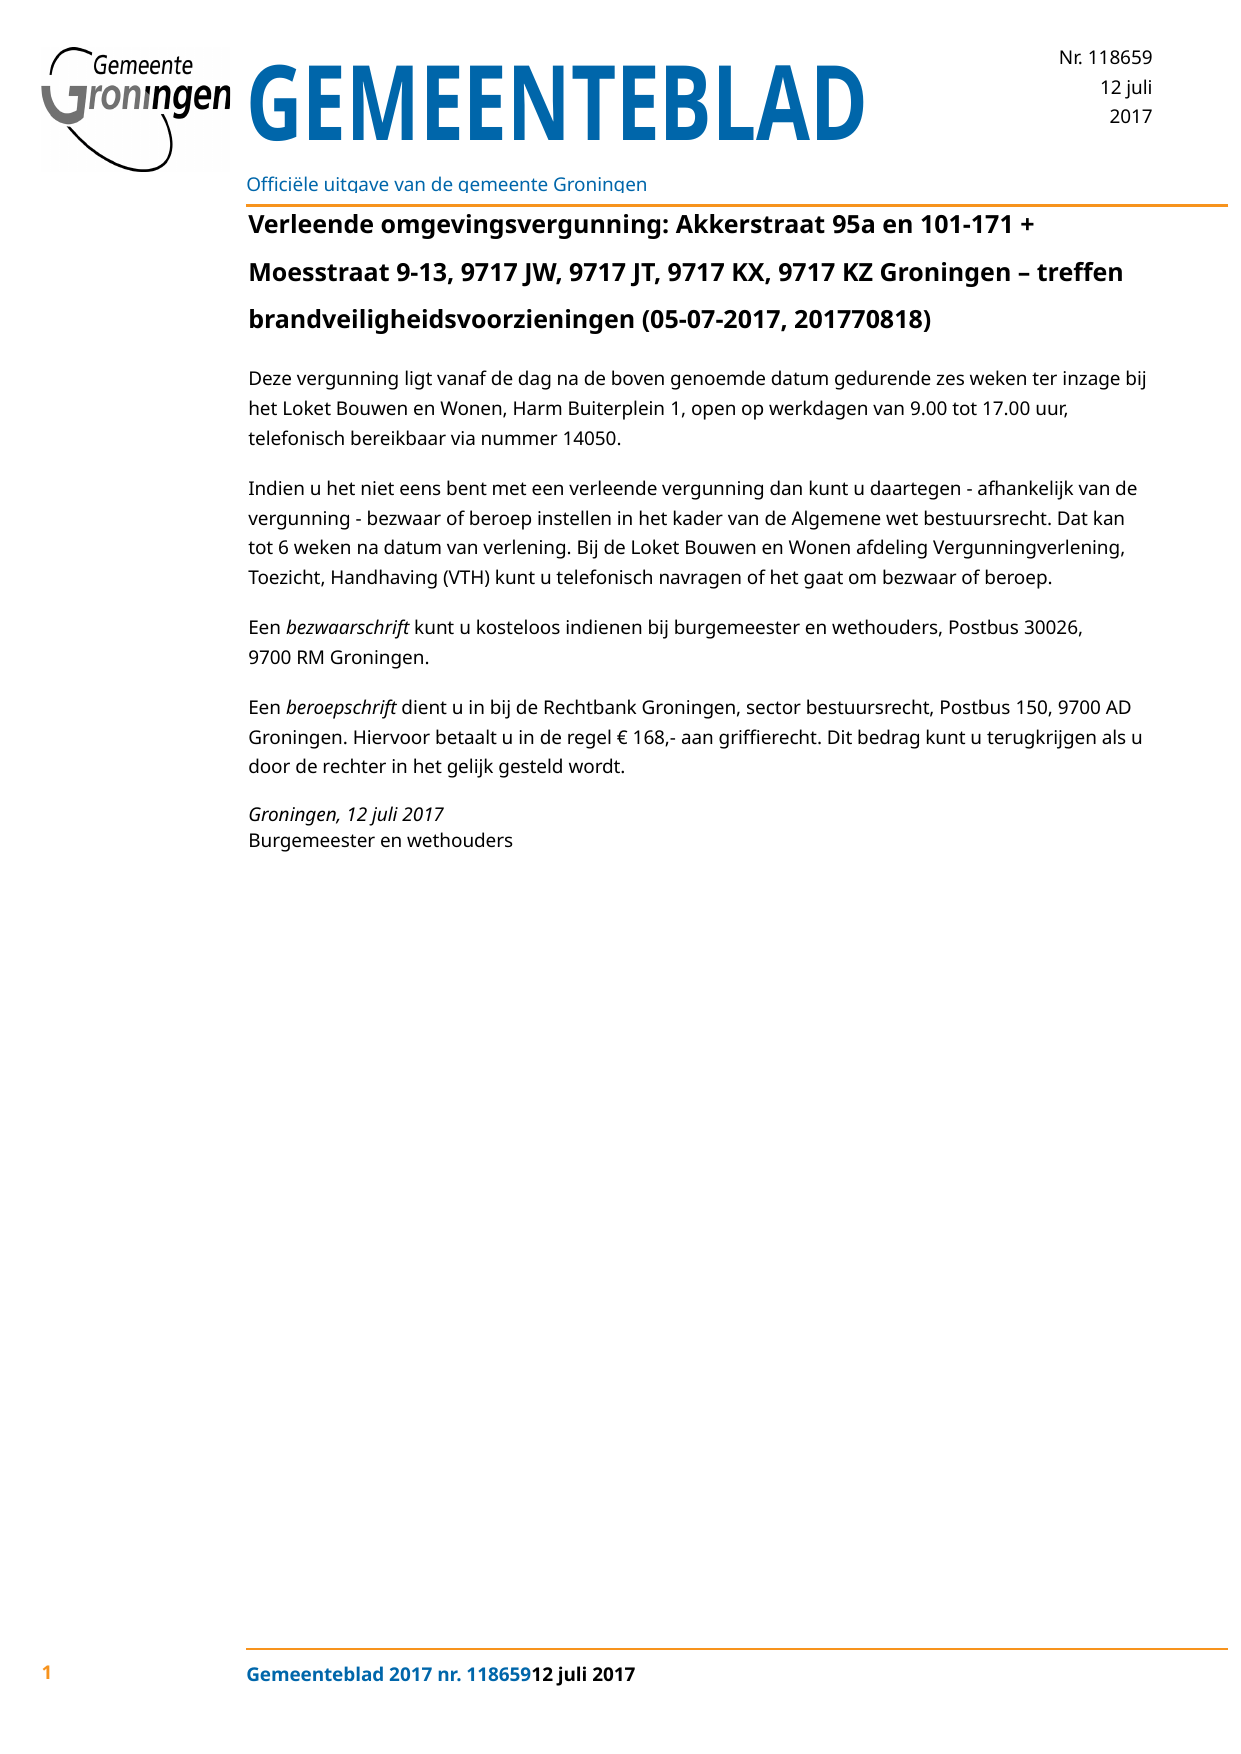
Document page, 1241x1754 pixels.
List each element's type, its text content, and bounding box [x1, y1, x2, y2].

text Verleende omgevingsvergunning: Akkerstraat 95a en 101-171 + Moesstraat 9-13, 9717 JW, 9717 JT, 9717 KX, 9717 KZ Groningen – treffen brandveiligheidsvoorzieningen (05-07-2017, 201770818) [248, 207, 1152, 336]
text Burgemeester en wethouders [248, 827, 1152, 853]
text Groningen, 12 juli 2017 [248, 801, 1152, 827]
text Indien u het niet eens bent met een verleende vergunning dan kunt u daartegen - afhankelijk van de vergunning - bezwaar of beroep instellen in het kader van de Algemene wet bestuursrecht. Dat kan tot 6 weken na datum van verlening. Bij de Loket Bouwen en Wonen afdeling Vergunningverlening, Toezicht, Handhaving (VTH) kunt u telefonisch navragen of het gaat om bezwaar of beroep. [248, 475, 1152, 589]
text Een beroepschrift dient u in bij de Rechtbank Groningen, sector bestuursrecht, Postbus 150, 9700 AD Groningen. Hiervoor betaalt u in de regel € 168,- aan griffierecht. Dit bedrag kunt u terugkrijgen als u door de rechter in het gelijk gesteld wordt. [248, 694, 1152, 779]
picture [41, 47, 231, 172]
text Deze vergunning ligt vanaf de dag na de boven genoemde datum gedurende zes weken ter inzage bij het Loket Bouwen en Wonen, Harm Buiterplein 1, open op werkdagen van 9.00 tot 17.00 uur, telefonisch bereikbaar via nummer 14050. [248, 366, 1152, 450]
text Een bezwaarschrift kunt u kosteloos indienen bij burgemeester en wethouders, Postbus 30026, 9700 RM Groningen. [248, 614, 1152, 669]
